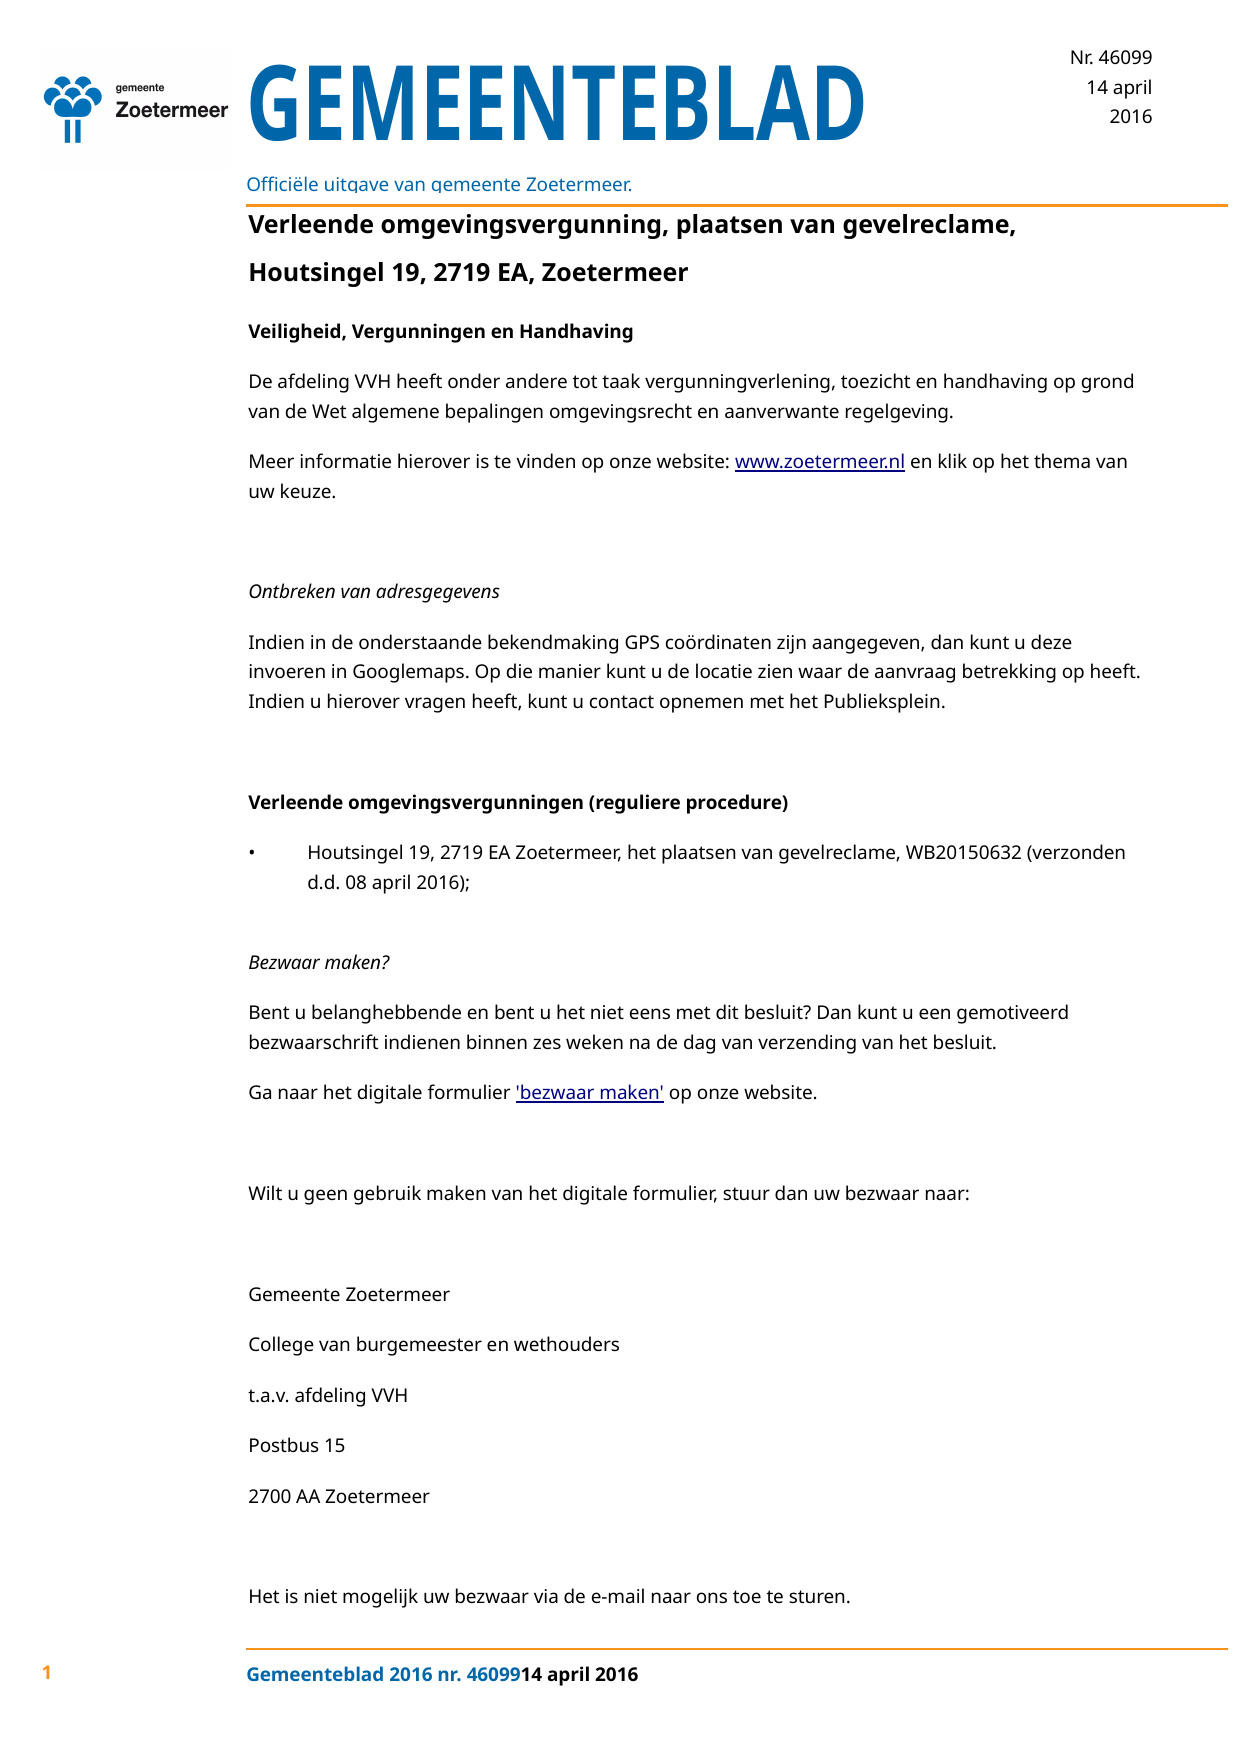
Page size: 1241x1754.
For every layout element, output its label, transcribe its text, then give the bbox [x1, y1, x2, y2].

text Ga naar het digitale formulier 'bezwaar maken' op onze website. [248, 1079, 1152, 1105]
text Verleende omgevingsvergunningen (reguliere procedure) [248, 789, 1152, 815]
text Bezwaar maken? [248, 949, 1152, 975]
text Gemeente Zoetermeer [248, 1281, 1152, 1307]
text t.a.v. afdeling VVH [248, 1382, 1152, 1408]
text De afdeling VVH heeft onder andere tot taak vergunningverlening, toezicht en handhaving op grond van de Wet algemene bepalingen omgevingsrecht en aanverwante regelgeving. [248, 368, 1152, 424]
picture [41, 47, 231, 172]
text 2700 AA Zoetermeer [248, 1483, 1152, 1509]
text Veiligheid, Vergunningen en Handhaving [248, 318, 1152, 344]
text Indien in de onderstaande bekendmaking GPS coördinaten zijn aangegeven, dan kunt u deze invoeren in Googlemaps. Op die manier kunt u de locatie zien waar de aanvraag betrekking op heeft. Indien u hierover vragen heeft, kunt u contact opnemen met het Publieksplein. [248, 629, 1152, 714]
text Het is niet mogelijk uw bezwaar via de e-mail naar ons toe te sturen. [248, 1584, 1152, 1609]
text Postbus 15 [248, 1432, 1152, 1458]
text Ontbreken van adresgegevens [248, 579, 1152, 604]
text College van burgemeester en wethouders [248, 1332, 1152, 1357]
text Wilt u geen gebruik maken van het digitale formulier, stuur dan uw bezwaar naar: [248, 1180, 1152, 1206]
text Verleende omgevingsvergunning, plaatsen van gevelreclame, Houtsingel 19, 2719 EA, Zoetermeer [248, 207, 1152, 288]
text Bent u belanghebbende en bent u het niet eens met dit besluit? Dan kunt u een gemotiveerd bezwaarschrift indienen binnen zes weken na de dag van verzending van het besluit. [248, 999, 1152, 1055]
text Meer informatie hierover is te vinden op onze website: www.zoetermeer.nl en klik op het thema van uw keuze. [248, 448, 1152, 504]
list Houtsingel 19, 2719 EA Zoetermeer, het plaatsen van gevelreclame, WB20150632 (verzonden d.d. 08 april 2016); [248, 839, 1152, 895]
